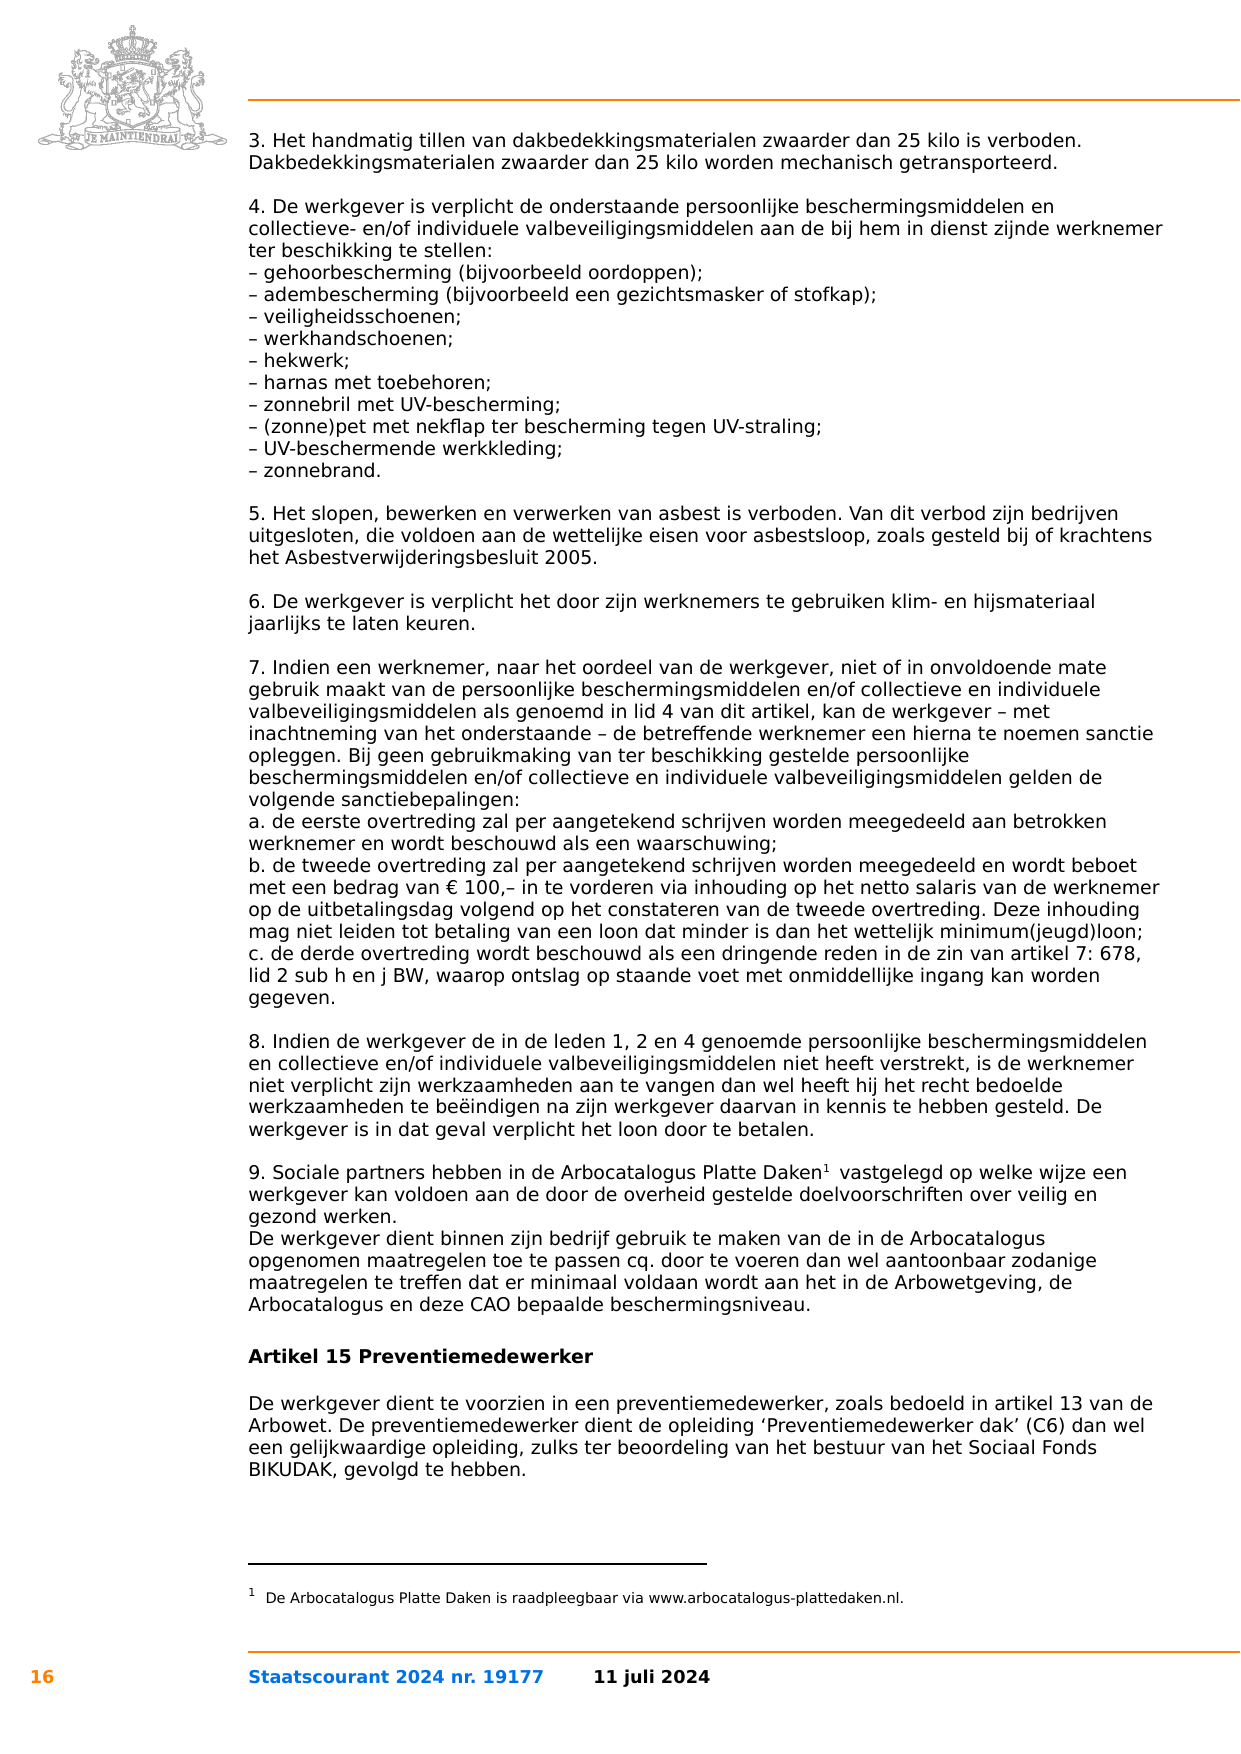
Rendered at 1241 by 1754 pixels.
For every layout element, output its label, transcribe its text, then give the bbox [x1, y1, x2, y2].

text – UV-beschermende werkkleding; [248, 437, 1163, 459]
text – zonnebrand. [248, 459, 1163, 481]
picture [38, 25, 227, 150]
text De werkgever dient binnen zijn bedrijf gebruik te maken van de in de Arbocatalogus opgenomen maatregelen toe te passen cq. door te voeren dan wel aantoonbaar zodanige maatregelen te treffen dat er minimaal voldaan wordt aan het in de Arbowetgeving, de Arbocatalogus en deze CAO bepaalde beschermingsniveau. [248, 1228, 1163, 1316]
text 9. Sociale partners hebben in de Arbocatalogus Platte Daken vastgelegd op welke wijze een werkgever kan voldoen aan de door de overheid gestelde doelvoorschriften over veilig en gezond werken. [248, 1162, 1163, 1228]
text – (zonne)pet met nekflap ter bescherming tegen UV-straling; [248, 416, 1163, 437]
text – werkhandschoenen; [248, 328, 1163, 349]
text 6. De werkgever is verplicht het door zijn werknemers te gebruiken klim- en hijsmateriaal jaarlijks te laten keuren. [248, 591, 1163, 635]
text – veiligheidsschoenen; [248, 306, 1163, 328]
text – zonnebril met UV-bescherming; [248, 393, 1163, 416]
text c. de derde overtreding wordt beschouwd als een dringende reden in de zin van artikel 7: 678, lid 2 sub h en j BW, waarop ontslag op staande voet met onmiddellijke ingang kan worden gegeven. [248, 943, 1163, 1009]
text b. de tweede overtreding zal per aangetekend schrijven worden meegedeeld en wordt beboet met een bedrag van € 100,– in te vorderen via inhouding op het netto salaris van de werknemer op de uitbetalingsdag volgend op het constateren van de tweede overtreding. Deze inhouding mag niet leiden tot betaling van een loon dat minder is dan het wettelijk minimum(jeugd)loon; [248, 855, 1163, 943]
text a. de eerste overtreding zal per aangetekend schrijven worden meegedeeld aan betrokken werknemer en wordt beschouwd als een waarschuwing; [248, 811, 1163, 855]
text 3. Het handmatig tillen van dakbedekkingsmaterialen zwaarder dan 25 kilo is verboden. Dakbedekkingsmaterialen zwaarder dan 25 kilo worden mechanisch getransporteerd. [248, 130, 1163, 174]
subtitle Artikel 15 Preventiemedewerker [248, 1346, 1163, 1368]
text 5. Het slopen, bewerken en verwerken van asbest is verboden. Van dit verbod zijn bedrijven uitgesloten, die voldoen aan de wettelijke eisen voor asbestsloop, zoals gesteld bij of krachtens het Asbestverwijderingsbesluit 2005. [248, 503, 1163, 569]
text 8. Indien de werkgever de in de leden 1, 2 en 4 genoemde persoonlijke beschermingsmiddelen en collectieve en/of individuele valbeveiligingsmiddelen niet heeft verstrekt, is de werknemer niet verplicht zijn werkzaamheden aan te vangen dan wel heeft hij het recht bedoelde werkzaamheden te beëindigen na zijn werkgever daarvan in kennis te hebben gesteld. De werkgever is in dat geval verplicht het loon door te betalen. [248, 1031, 1163, 1140]
text – adembescherming (bijvoorbeeld een gezichtsmasker of stofkap); [248, 284, 1163, 306]
text De Arbocatalogus Platte Daken is raadpleegbaar via www.arbocatalogus-plattedaken.nl. [248, 1586, 1163, 1608]
text – harnas met toebehoren; [248, 372, 1163, 393]
text 7. Indien een werknemer, naar het oordeel van de werkgever, niet of in onvoldoende mate gebruik maakt van de persoonlijke beschermingsmiddelen en/of collectieve en individuele valbeveiligingsmiddelen als genoemd in lid 4 van dit artikel, kan de werkgever – met inachtneming van het onderstaande – de betreffende werknemer een hierna te noemen sanctie opleggen. Bij geen gebruikmaking van ter beschikking gestelde persoonlijke beschermingsmiddelen en/of collectieve en individuele valbeveiligingsmiddelen gelden de volgende sanctiebepalingen: [248, 657, 1163, 811]
text – gehoorbescherming (bijvoorbeeld oordoppen); [248, 262, 1163, 284]
text 4. De werkgever is verplicht de onderstaande persoonlijke beschermingsmiddelen en collectieve- en/of individuele valbeveiligingsmiddelen aan de bij hem in dienst zijnde werknemer ter beschikking te stellen: [248, 196, 1163, 262]
text – hekwerk; [248, 349, 1163, 372]
text De werkgever dient te voorzien in een preventiemedewerker, zoals bedoeld in artikel 13 van de Arbowet. De preventiemedewerker dient de opleiding ‘Preventiemedewerker dak’ (C6) dan wel een gelijkwaardige opleiding, zulks ter beoordeling van het bestuur van het Sociaal Fonds BIKUDAK, gevolgd te hebben. [248, 1393, 1163, 1481]
